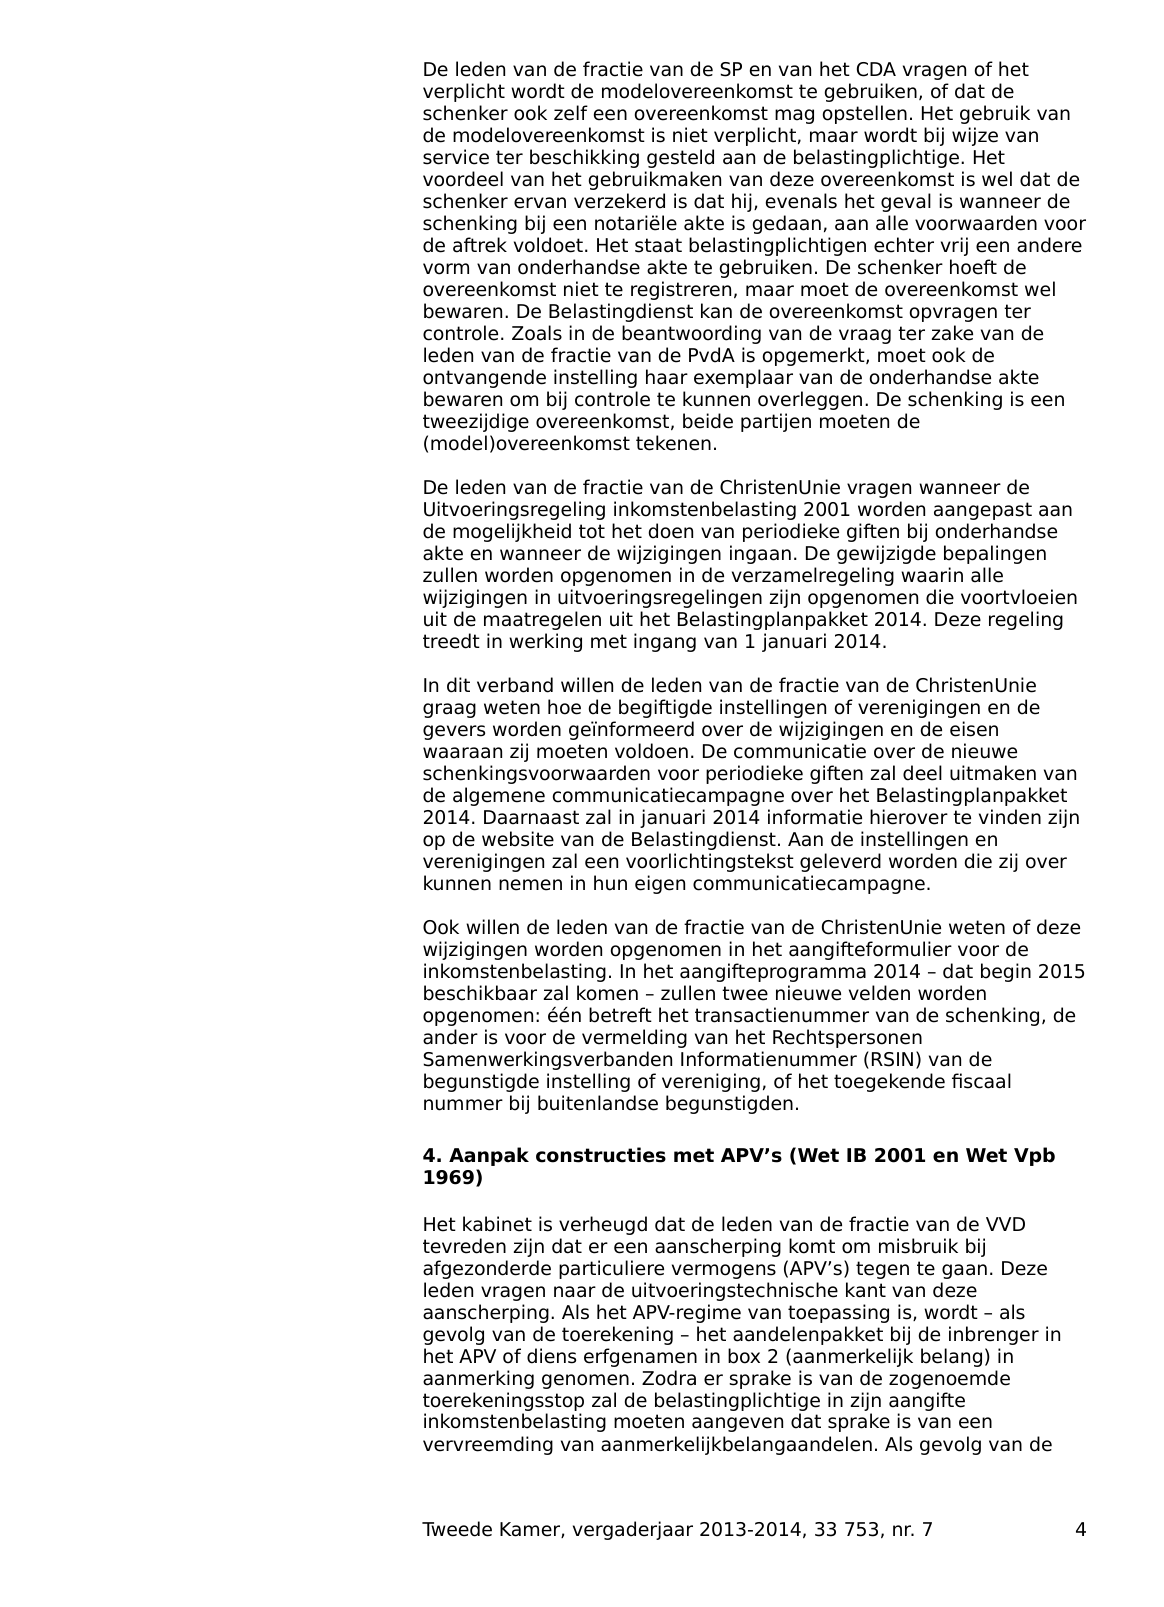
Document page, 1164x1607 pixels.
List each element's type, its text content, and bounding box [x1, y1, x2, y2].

text De leden van de fractie van de ChristenUnie vragen wanneer de Uitvoeringsregeling inkomstenbelasting 2001 worden aangepast aan de mogelijkheid tot het doen van periodieke giften bij onderhandse akte en wanneer de wijzigingen ingaan. De gewijzigde bepalingen zullen worden opgenomen in de verzamelregeling waarin alle wijzigingen in uitvoeringsregelingen zijn opgenomen die voortvloeien uit de maatregelen uit het Belastingplanpakket 2014. Deze regeling treedt in werking met ingang van 1 januari 2014. [422, 477, 1087, 653]
text De leden van de fractie van de SP en van het CDA vragen of het verplicht wordt de modelovereenkomst te gebruiken, of dat de schenker ook zelf een overeenkomst mag opstellen. Het gebruik van de modelovereenkomst is niet verplicht, maar wordt bij wijze van service ter beschikking gesteld aan de belastingplichtige. Het voordeel van het gebruikmaken van deze overeenkomst is wel dat de schenker ervan verzekerd is dat hij, evenals het geval is wanneer de schenking bij een notariële akte is gedaan, aan alle voorwaarden voor de aftrek voldoet. Het staat belastingplichtigen echter vrij een andere vorm van onderhandse akte te gebruiken. De schenker hoeft de overeenkomst niet te registreren, maar moet de overeenkomst wel bewaren. De Belastingdienst kan de overeenkomst opvragen ter controle. Zoals in de beantwoording van de vraag ter zake van de leden van de fractie van de PvdA is opgemerkt, moet ook de ontvangende instelling haar exemplaar van de onderhandse akte bewaren om bij controle te kunnen overleggen. De schenking is een tweezijdige overeenkomst, beide partijen moeten de (model)overeenkomst tekenen. [422, 59, 1087, 455]
subtitle 4. Aanpak constructies met APV’s (Wet IB 2001 en Wet Vpb 1969) [422, 1145, 1087, 1189]
text Ook willen de leden van de fractie van de ChristenUnie weten of deze wijzigingen worden opgenomen in het aangifteformulier voor de inkomstenbelasting. In het aangifteprogramma 2014 – dat begin 2015 beschikbaar zal komen – zullen twee nieuwe velden worden opgenomen: één betreft het transactienummer van de schenking, de ander is voor de vermelding van het Rechtspersonen Samenwerkingsverbanden Informatienummer (RSIN) van de begunstigde instelling of vereniging, of het toegekende fiscaal nummer bij buitenlandse begunstigden. [422, 917, 1087, 1115]
text Het kabinet is verheugd dat de leden van de fractie van de VVD tevreden zijn dat er een aanscherping komt om misbruik bij afgezonderde particuliere vermogens (APV’s) tegen te gaan. Deze leden vragen naar de uitvoeringstechnische kant van deze aanscherping. Als het APV-regime van toepassing is, wordt – als gevolg van de toerekening – het aandelenpakket bij de inbrenger in het APV of diens erfgenamen in box 2 (aanmerkelijk belang) in aanmerking genomen. Zodra er sprake is van de zogenoemde toerekeningsstop zal de belastingplichtige in zijn aangifte inkomstenbelasting moeten aangeven dat sprake is van een vervreemding van aanmerkelijkbelangaandelen. Als gevolg van de [422, 1214, 1087, 1455]
text In dit verband willen de leden van de fractie van de ChristenUnie graag weten hoe de begiftigde instellingen of verenigingen en de gevers worden geïnformeerd over de wijzigingen en de eisen waaraan zij moeten voldoen. De communicatie over de nieuwe schenkingsvoorwaarden voor periodieke giften zal deel uitmaken van de algemene communicatiecampagne over het Belastingplanpakket 2014. Daarnaast zal in januari 2014 informatie hierover te vinden zijn op de website van de Belastingdienst. Aan de instellingen en verenigingen zal een voorlichtingstekst geleverd worden die zij over kunnen nemen in hun eigen communicatiecampagne. [422, 675, 1087, 895]
